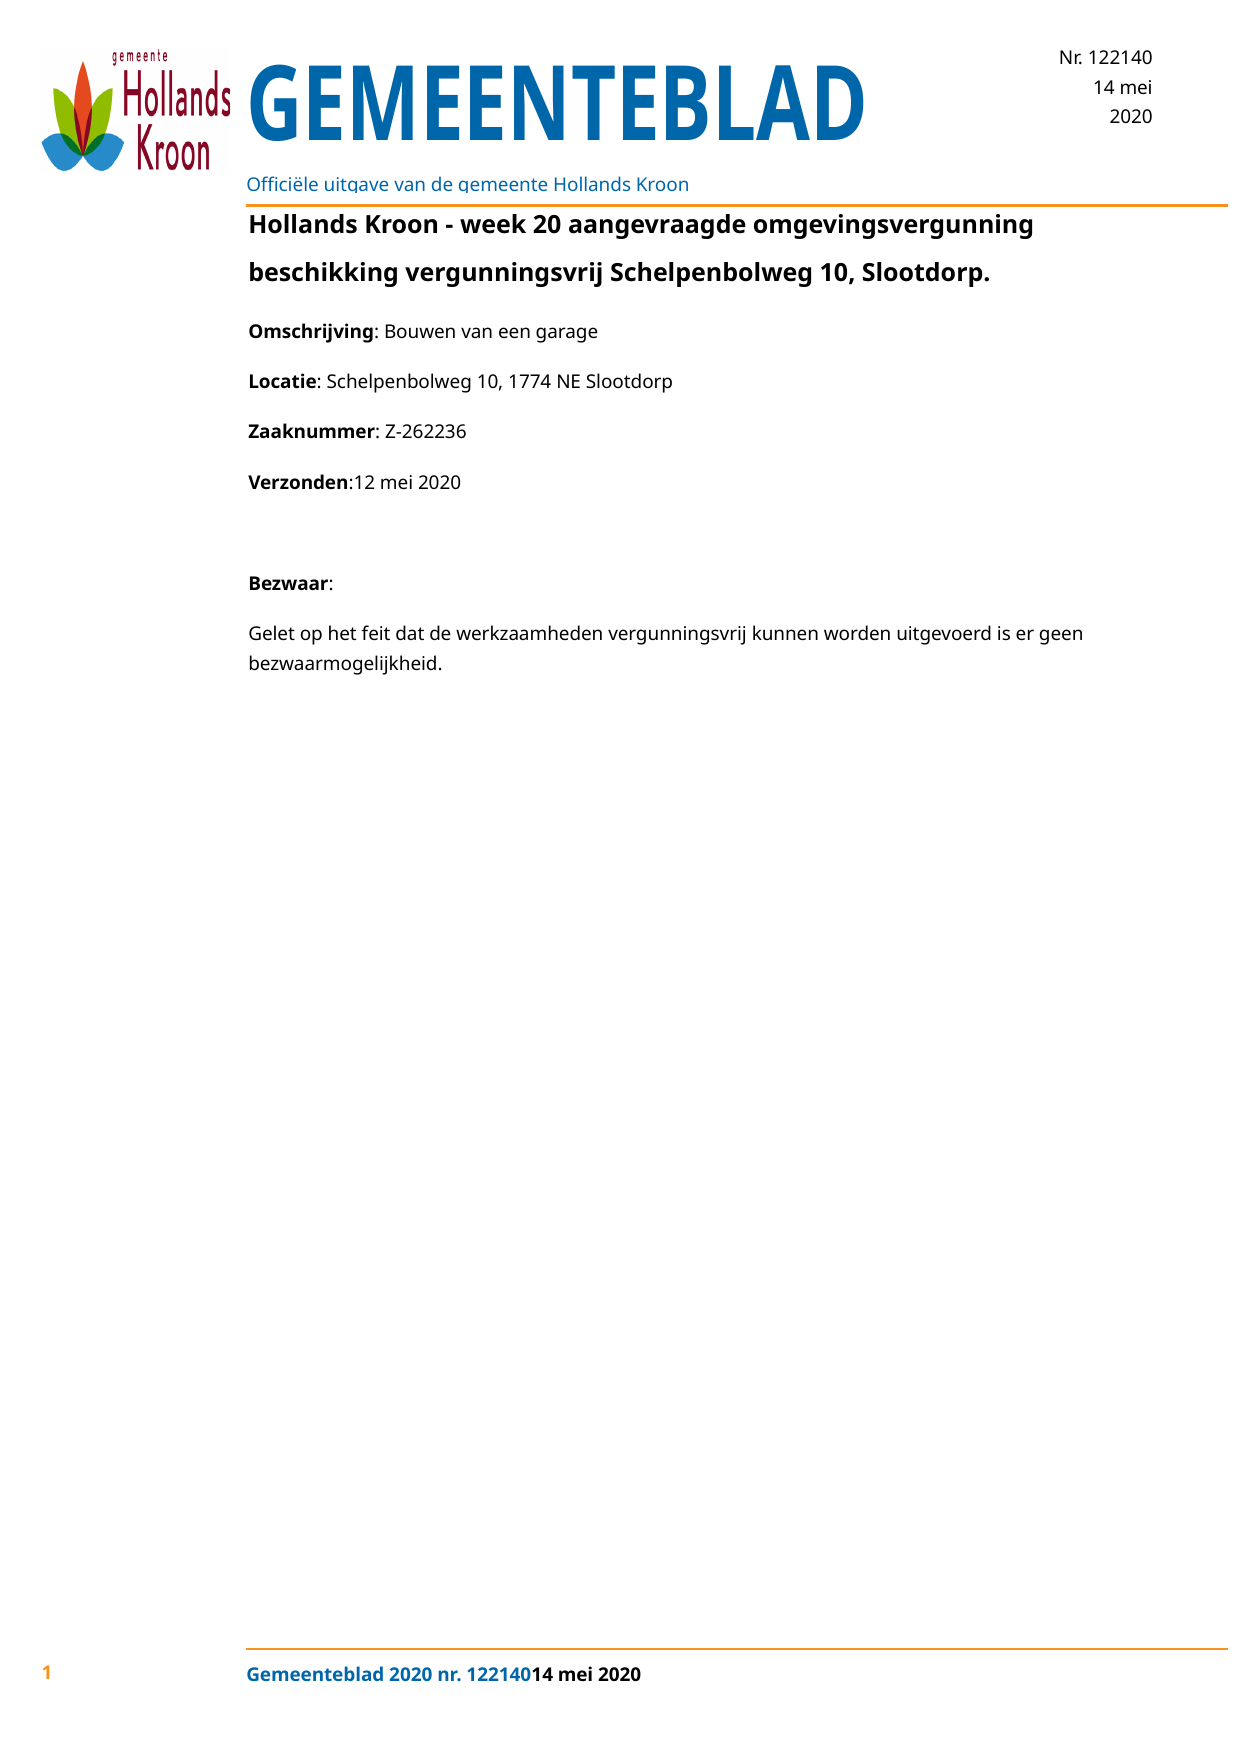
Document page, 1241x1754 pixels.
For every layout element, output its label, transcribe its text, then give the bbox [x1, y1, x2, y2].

text Omschrijving: Bouwen van een garage [248, 318, 1152, 344]
text Bezwaar: [248, 570, 1152, 596]
text Gelet op het feit dat de werkzaamheden vergunningsvrij kunnen worden uitgevoerd is er geen bezwaarmogelijkheid. [248, 620, 1152, 676]
text Locatie: Schelpenbolweg 10, 1774 NE Slootdorp [248, 368, 1152, 394]
text Zaaknummer: Z-262236 [248, 419, 1152, 444]
text Verzonden:12 mei 2020 [248, 469, 1152, 495]
text Hollands Kroon - week 20 aangevraagde omgevingsvergunning beschikking vergunningsvrij Schelpenbolweg 10, Slootdorp. [248, 207, 1152, 288]
picture [41, 47, 231, 172]
